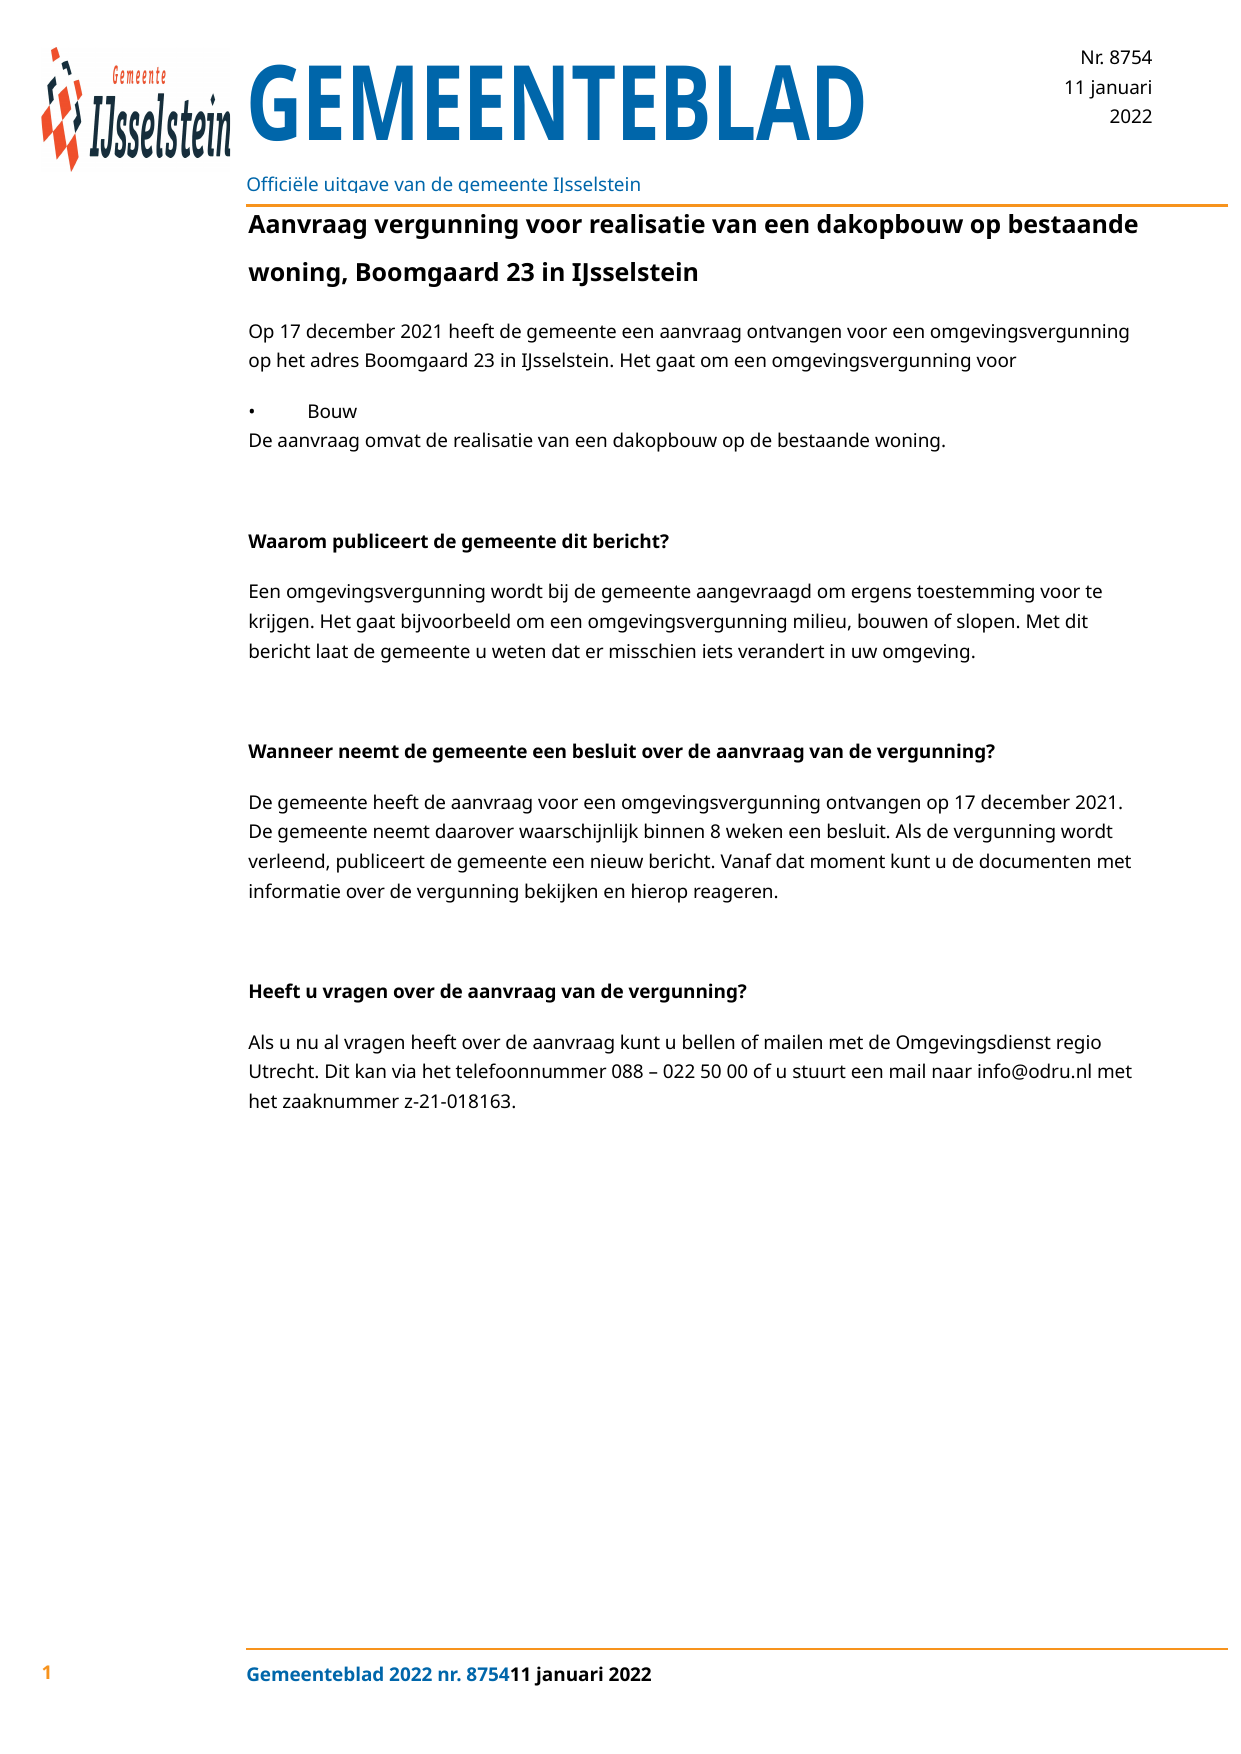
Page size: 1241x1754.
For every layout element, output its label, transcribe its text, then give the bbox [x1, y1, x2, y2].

list Bouw [248, 398, 1152, 424]
text Heeft u vragen over de aanvraag van de vergunning? [248, 979, 1152, 1004]
text De aanvraag omvat de realisatie van een dakopbouw op de bestaande woning. [248, 427, 1152, 453]
text Een omgevingsvergunning wordt bij de gemeente aangevraagd om ergens toestemming voor te krijgen. Het gaat bijvoorbeeld om een omgevingsvergunning milieu, bouwen of slopen. Met dit bericht laat de gemeente u weten dat er misschien iets verandert in uw omgeving. [248, 579, 1152, 664]
text Waarom publiceert de gemeente dit bericht? [248, 528, 1152, 554]
text Op 17 december 2021 heeft de gemeente een aanvraag ontvangen voor een omgevingsvergunning op het adres Boomgaard 23 in IJsselstein. Het gaat om een omgevingsvergunning voor [248, 318, 1152, 373]
text Wanneer neemt de gemeente een besluit over de aanvraag van de vergunning? [248, 739, 1152, 764]
text Aanvraag vergunning voor realisatie van een dakopbouw op bestaande woning, Boomgaard 23 in IJsselstein [248, 207, 1152, 288]
picture [41, 47, 231, 172]
text Als u nu al vragen heeft over de aanvraag kunt u bellen of mailen met de Omgevingsdienst regio Utrecht. Dit kan via het telefoonnummer 088 – 022 50 00 of u stuurt een mail naar info@odru.nl met het zaaknummer z-21-018163. [248, 1029, 1152, 1114]
text De gemeente heeft de aanvraag voor een omgevingsvergunning ontvangen op 17 december 2021. De gemeente neemt daarover waarschijnlijk binnen 8 weken een besluit. Als de vergunning wordt verleend, publiceert de gemeente een nieuw bericht. Vanaf dat moment kunt u de documenten met informatie over de vergunning bekijken en hierop reageren. [248, 789, 1152, 904]
